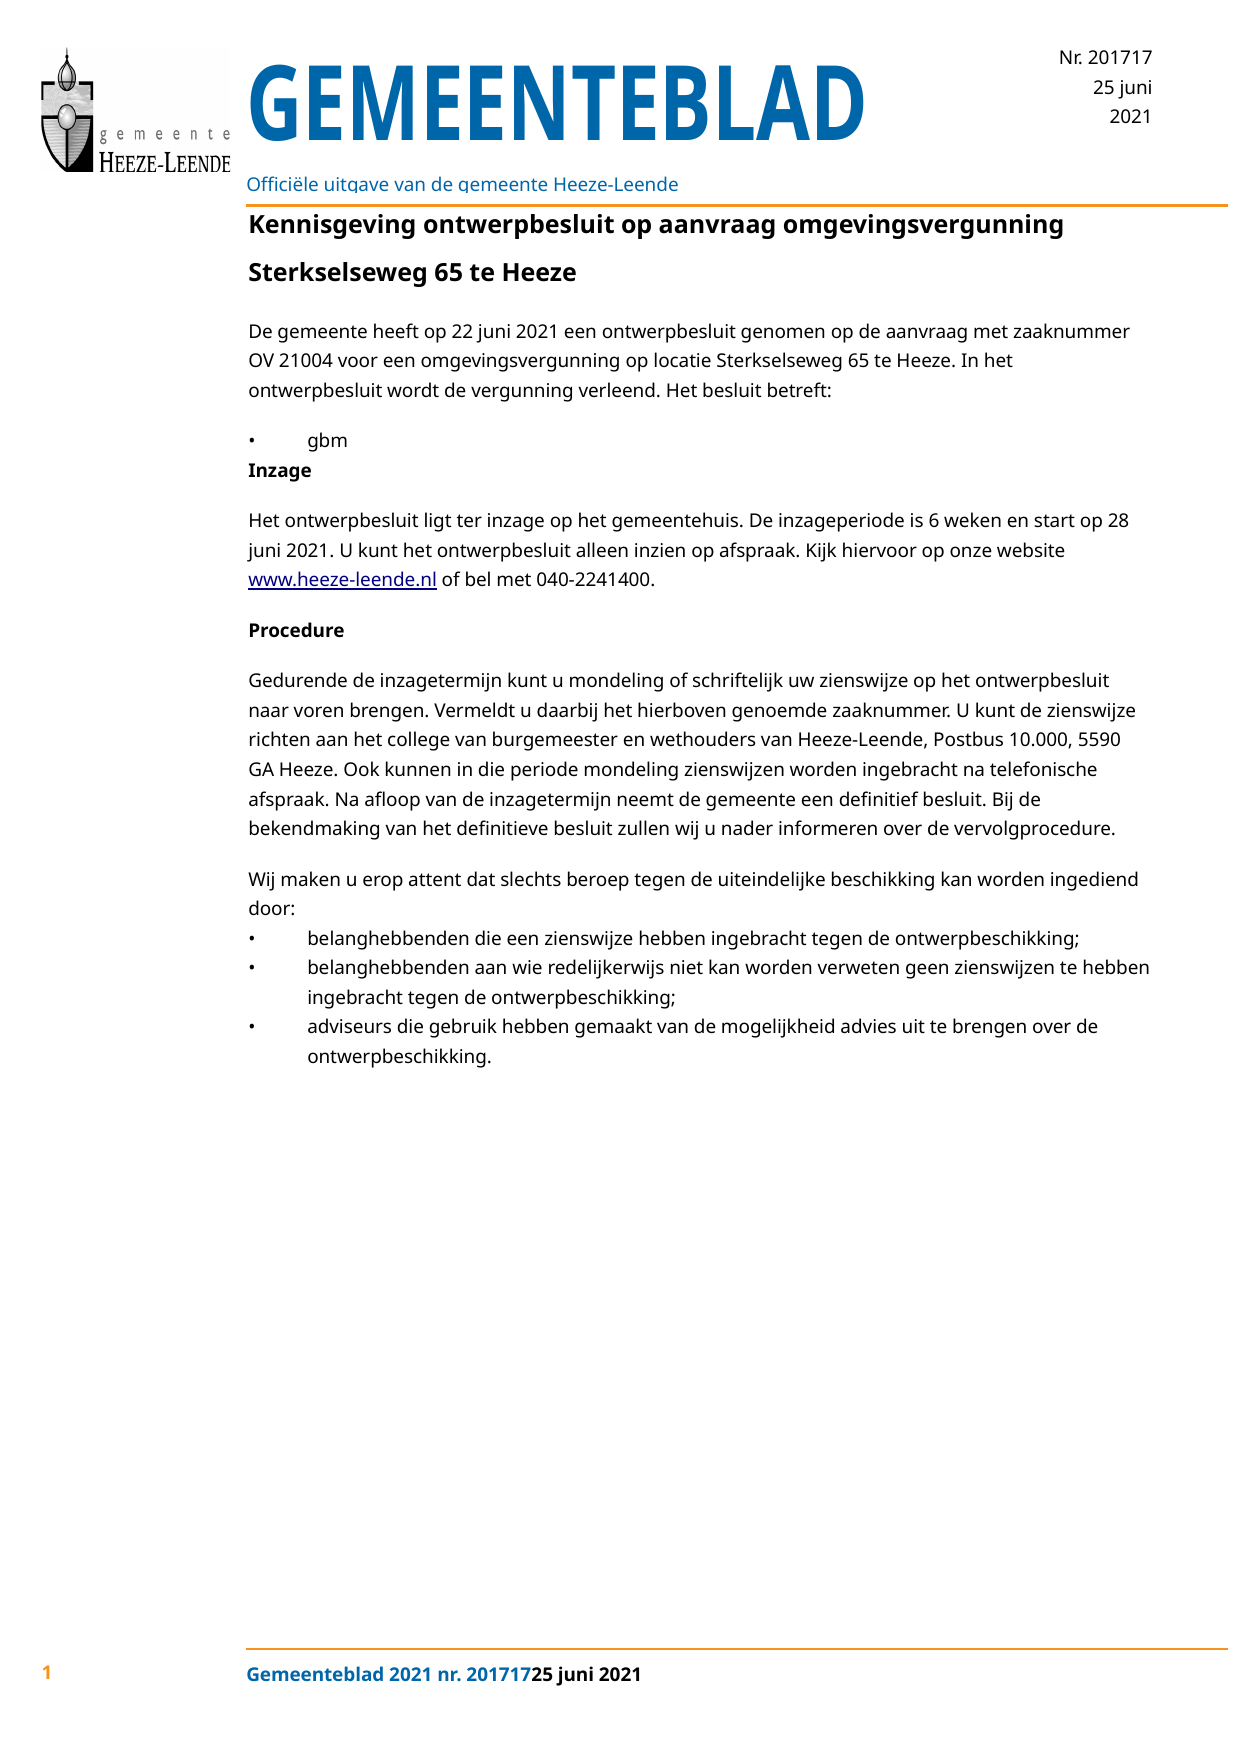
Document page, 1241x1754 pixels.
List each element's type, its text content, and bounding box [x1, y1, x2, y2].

text Wij maken u erop attent dat slechts beroep tegen de uiteindelijke beschikking kan worden ingediend door: [248, 866, 1152, 921]
text Procedure [248, 617, 1152, 643]
list adviseurs die gebruik hebben gemaakt van de mogelijkheid advies uit te brengen over de ontwerpbeschikking. [248, 1014, 1152, 1069]
picture [41, 47, 231, 172]
text Kennisgeving ontwerpbesluit op aanvraag omgevingsvergunning Sterkselseweg 65 te Heeze [248, 207, 1152, 288]
text Gedurende de inzagetermijn kunt u mondeling of schriftelijk uw zienswijze op het ontwerpbesluit naar voren brengen. Vermeldt u daarbij het hierboven genoemde zaaknummer. U kunt de zienswijze richten aan het college van burgemeester en wethouders van Heeze-Leende, Postbus 10.000, 5590 GA Heeze. Ook kunnen in die periode mondeling zienswijzen worden ingebracht na telefonische afspraak. Na afloop van de inzagetermijn neemt de gemeente een definitief besluit. Bij de bekendmaking van het definitieve besluit zullen wij u nader informeren over de vervolgprocedure. [248, 667, 1152, 841]
list belanghebbenden aan wie redelijkerwijs niet kan worden verweten geen zienswijzen te hebben ingebracht tegen de ontwerpbeschikking; [248, 954, 1152, 1010]
text Inzage [248, 457, 1152, 483]
list gbm [248, 427, 1152, 453]
list belanghebbenden die een zienswijze hebben ingebracht tegen de ontwerpbeschikking; [248, 925, 1152, 951]
text Het ontwerpbesluit ligt ter inzage op het gemeentehuis. De inzageperiode is 6 weken en start op 28 juni 2021. U kunt het ontwerpbesluit alleen inzien op afspraak. Kijk hiervoor op onze website www.heeze-leende.nl of bel met 040-2241400. [248, 507, 1152, 592]
text De gemeente heeft op 22 juni 2021 een ontwerpbesluit genomen op de aanvraag met zaaknummer OV 21004 voor een omgevingsvergunning op locatie Sterkselseweg 65 te Heeze. In het ontwerpbesluit wordt de vergunning verleend. Het besluit betreft: [248, 318, 1152, 403]
